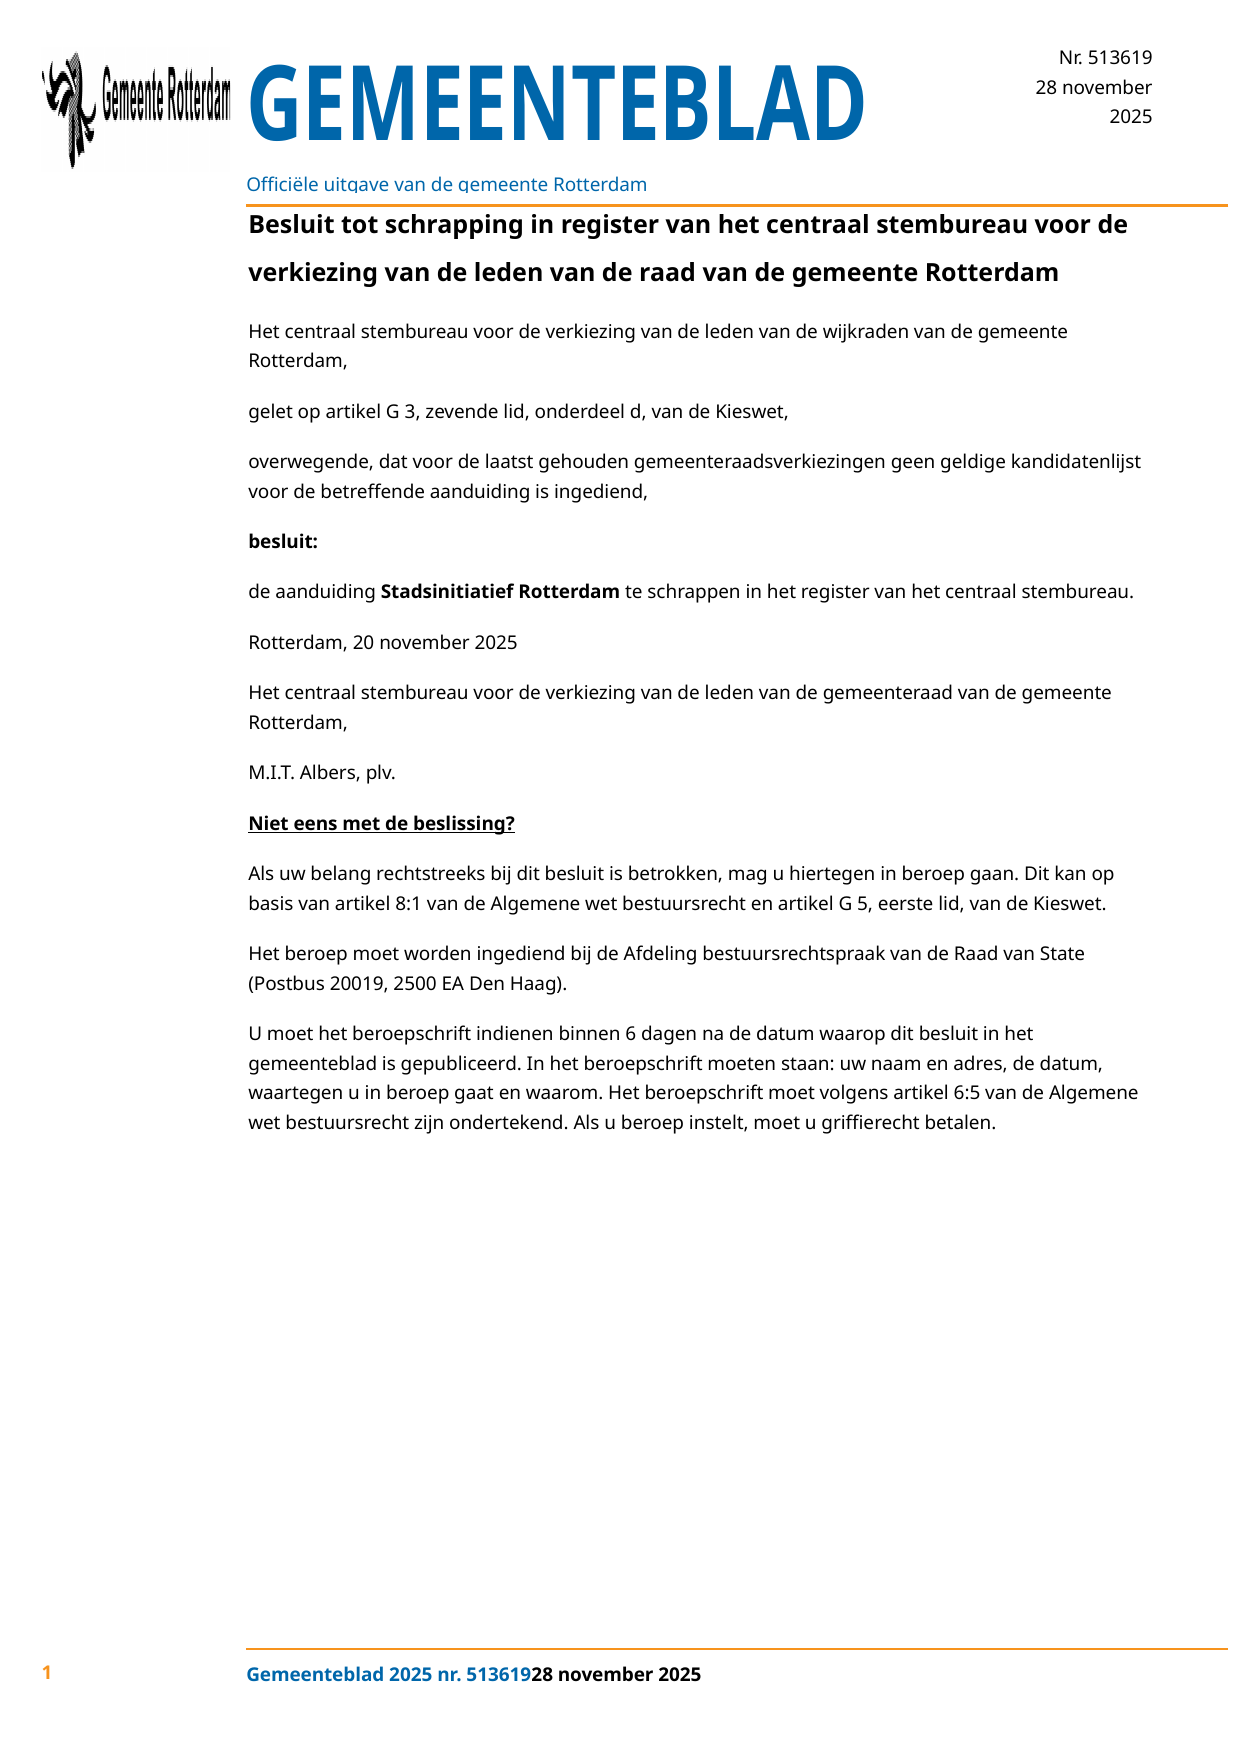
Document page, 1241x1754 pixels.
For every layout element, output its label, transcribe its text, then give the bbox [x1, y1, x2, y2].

text Als uw belang rechtstreeks bij dit besluit is betrokken, mag u hiertegen in beroep gaan. Dit kan op basis van artikel 8:1 van de Algemene wet bestuursrecht en artikel G 5, eerste lid, van de Kieswet. [248, 860, 1152, 916]
text Rotterdam, 20 november 2025 [248, 629, 1152, 655]
text besluit: [248, 528, 1152, 554]
picture [41, 47, 231, 172]
text U moet het beroepschrift indienen binnen 6 dagen na de datum waarop dit besluit in het gemeenteblad is gepubliceerd. In het beroepschrift moeten staan: uw naam en adres, de datum, waartegen u in beroep gaat en waarom. Het beroepschrift moet volgens artikel 6:5 van de Algemene wet bestuursrecht zijn ondertekend. Als u beroep instelt, moet u griffierecht betalen. [248, 1020, 1152, 1135]
text Besluit tot schrapping in register van het centraal stembureau voor de verkiezing van de leden van de raad van de gemeente Rotterdam [248, 207, 1152, 288]
text overwegende, dat voor de laatst gehouden gemeenteraadsverkiezingen geen geldige kandidatenlijst voor de betreffende aanduiding is ingediend, [248, 448, 1152, 504]
text Niet eens met de beslissing? [248, 810, 1152, 836]
text de aanduiding Stadsinitiatief Rotterdam te schrappen in het register van het centraal stembureau. [248, 579, 1152, 604]
text Het centraal stembureau voor de verkiezing van de leden van de gemeenteraad van de gemeente Rotterdam, [248, 679, 1152, 735]
text gelet op artikel G 3, zevende lid, onderdeel d, van de Kieswet, [248, 398, 1152, 424]
text Het beroep moet worden ingediend bij de Afdeling bestuursrechtspraak van de Raad van State (Postbus 20019, 2500 EA Den Haag). [248, 940, 1152, 996]
text M.I.T. Albers, plv. [248, 759, 1152, 785]
text Het centraal stembureau voor de verkiezing van de leden van de wijkraden van de gemeente Rotterdam, [248, 318, 1152, 373]
